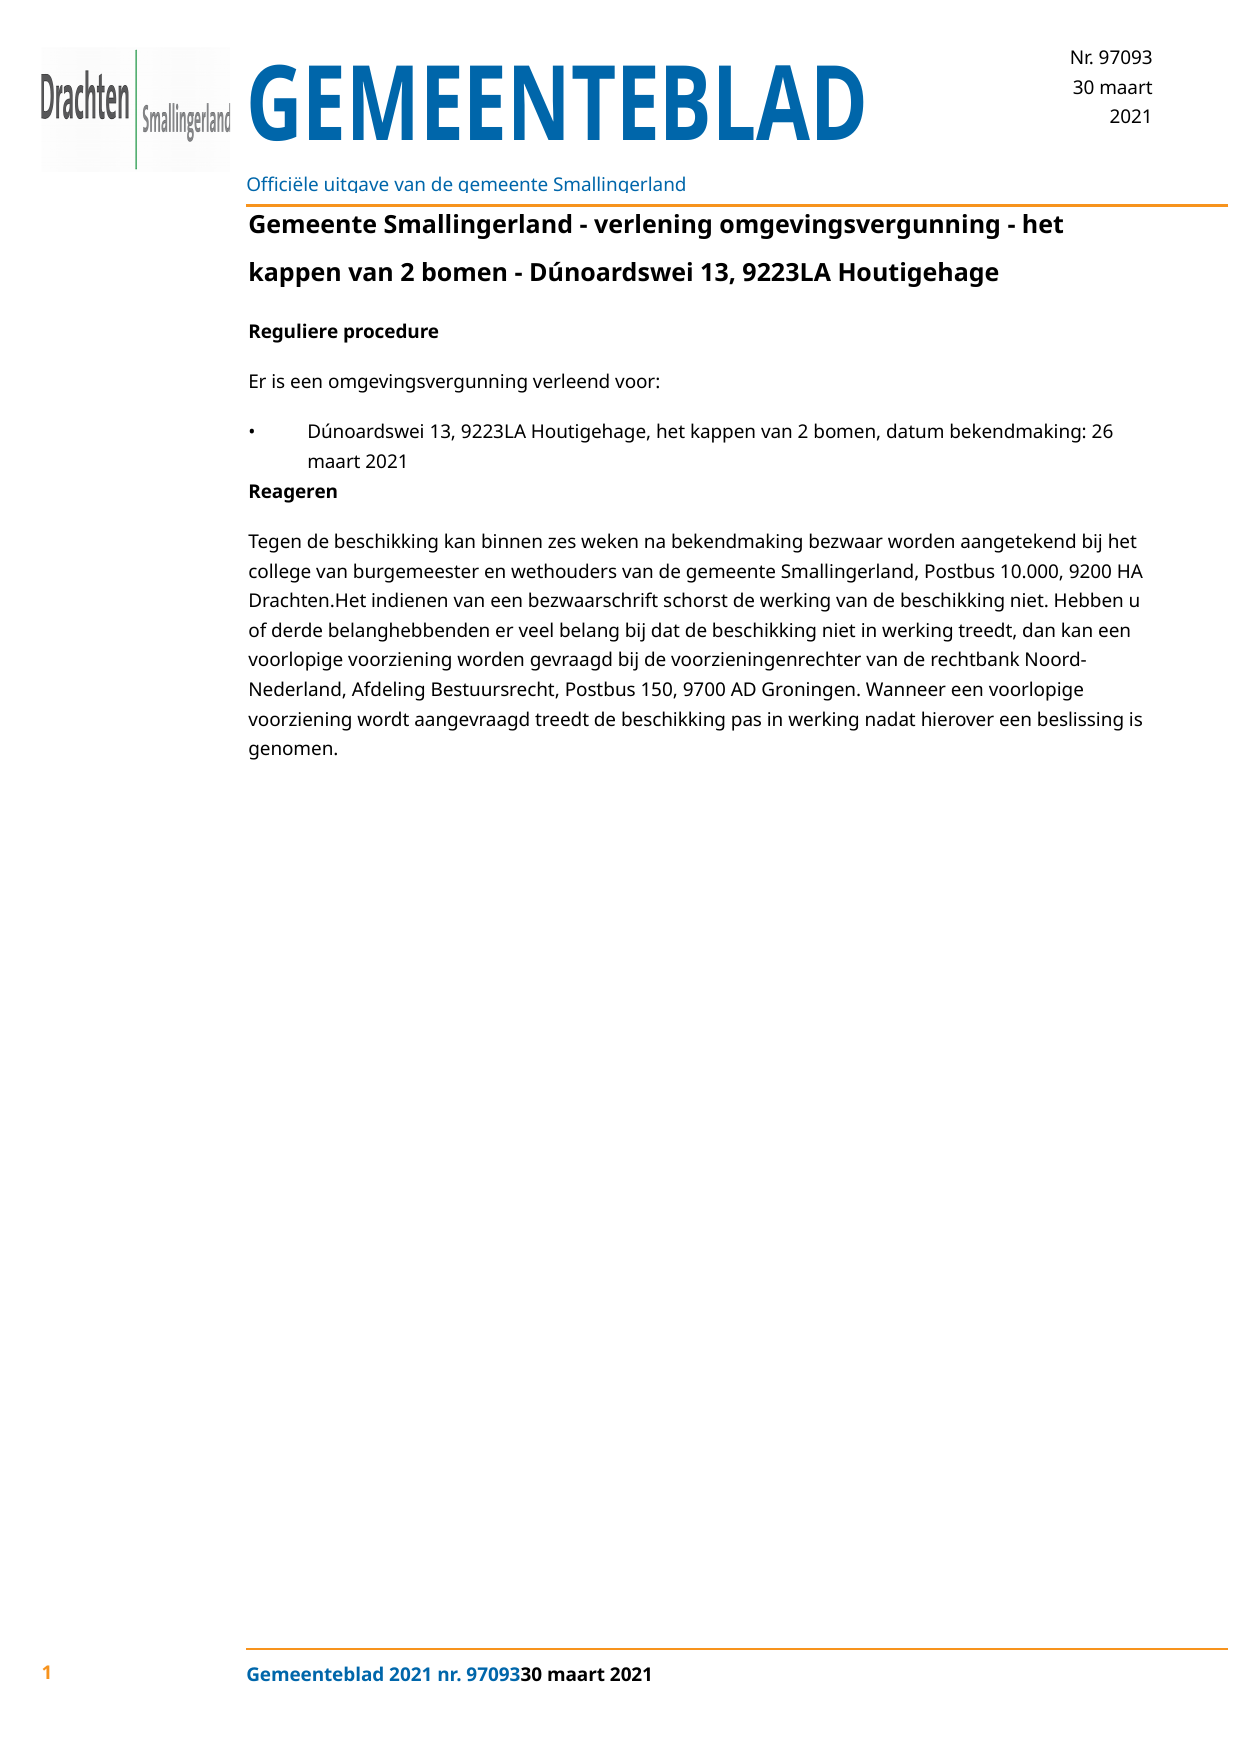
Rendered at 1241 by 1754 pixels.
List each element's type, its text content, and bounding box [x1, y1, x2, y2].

text Tegen de beschikking kan binnen zes weken na bekendmaking bezwaar worden aangetekend bij het college van burgemeester en wethouders van de gemeente Smallingerland, Postbus 10.000, 9200 HA Drachten.Het indienen van een bezwaarschrift schorst de werking van de beschikking niet. Hebben u of derde belanghebbenden er veel belang bij dat de beschikking niet in werking treedt, dan kan een voorlopige voorziening worden gevraagd bij de voorzieningenrechter van de rechtbank Noord-Nederland, Afdeling Bestuursrecht, Postbus 150, 9700 AD Groningen. Wanneer een voorlopige voorziening wordt aangevraagd treedt de beschikking pas in werking nadat hierover een beslissing is genomen. [248, 528, 1152, 761]
text Reageren [248, 478, 1152, 504]
text Er is een omgevingsvergunning verleend voor: [248, 368, 1152, 394]
list Dúnoardswei 13, 9223LA Houtigehage, het kappen van 2 bomen, datum bekendmaking: 26 maart 2021 [248, 419, 1152, 474]
text Reguliere procedure [248, 318, 1152, 344]
picture [41, 47, 231, 172]
text Gemeente Smallingerland - verlening omgevingsvergunning - het kappen van 2 bomen - Dúnoardswei 13, 9223LA Houtigehage [248, 207, 1152, 288]
